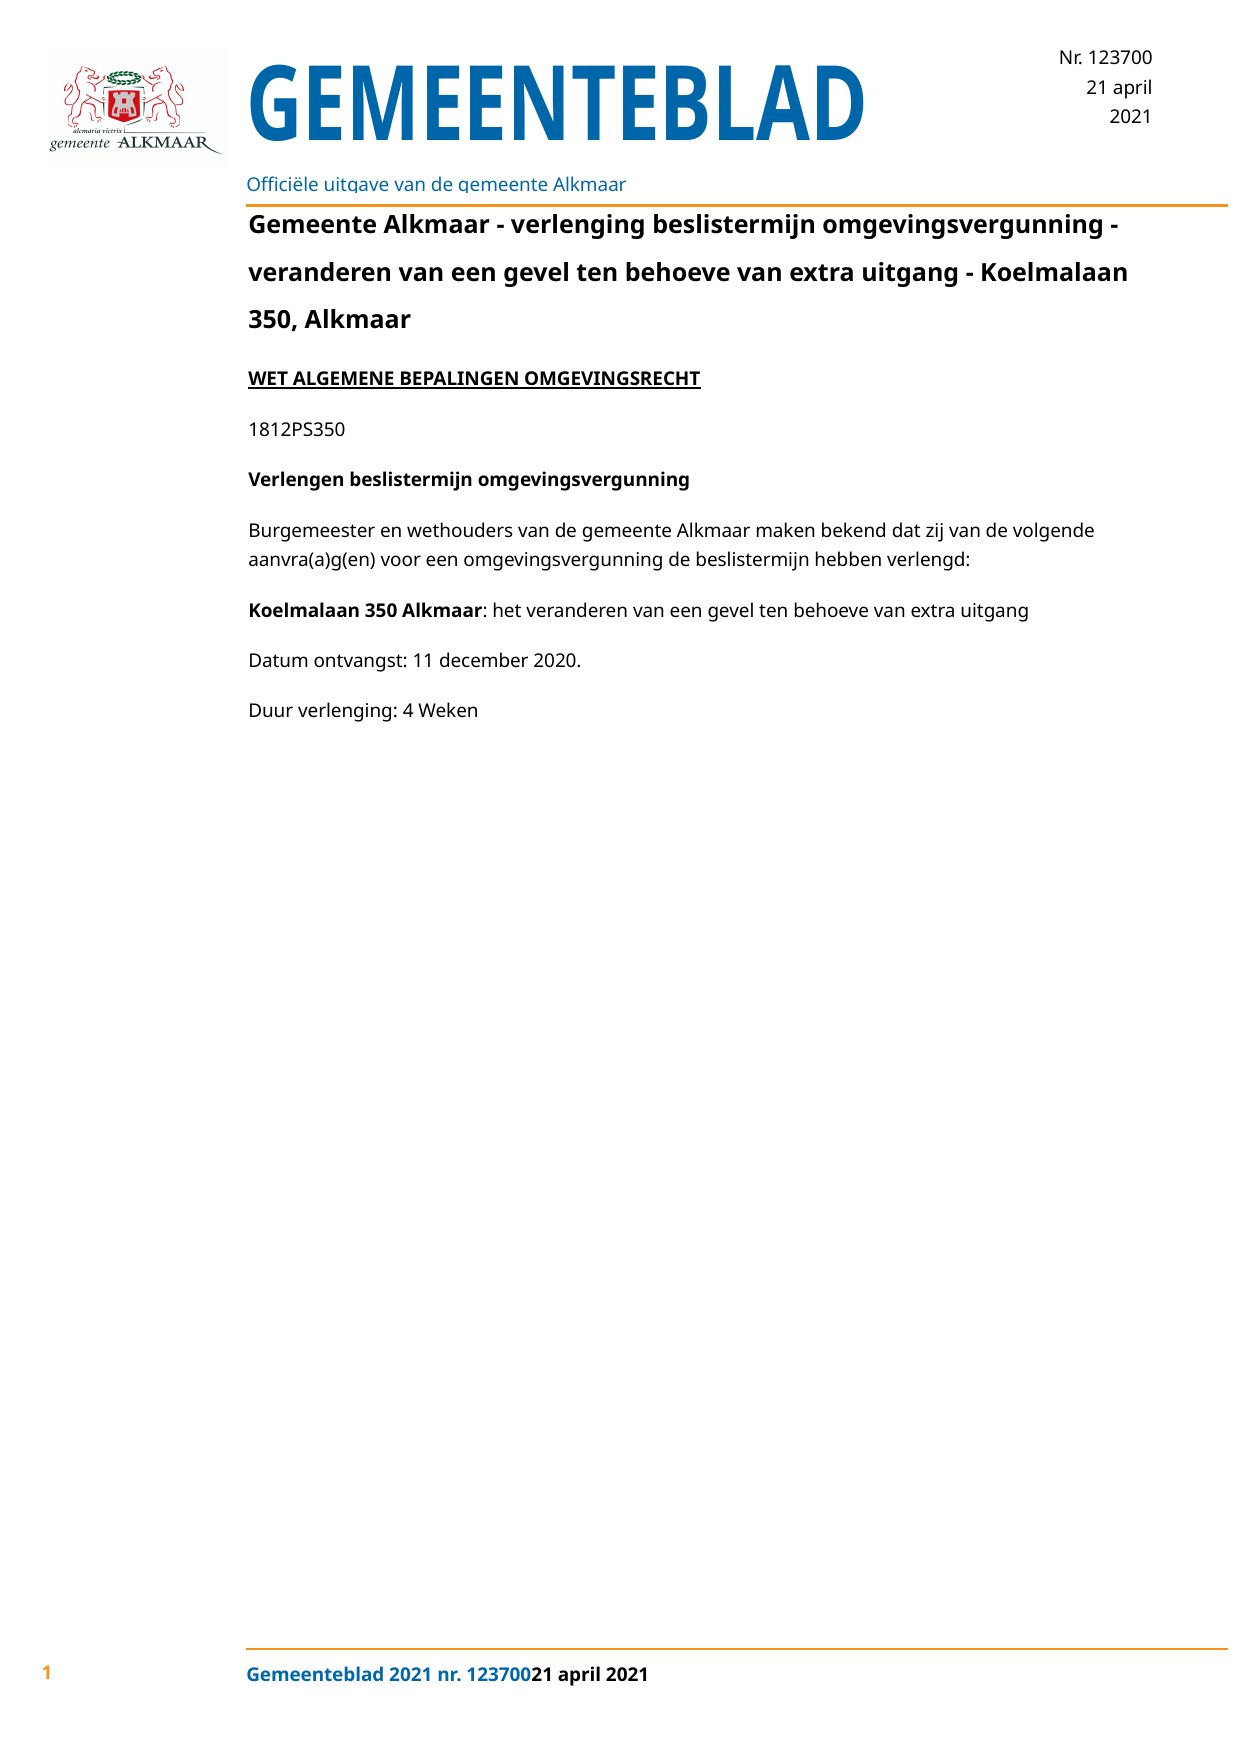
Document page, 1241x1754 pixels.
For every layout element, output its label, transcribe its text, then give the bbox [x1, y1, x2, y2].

text Verlengen beslistermijn omgevingsvergunning [248, 466, 1152, 492]
text Burgemeester en wethouders van de gemeente Alkmaar maken bekend dat zij van de volgende aanvra(a)g(en) voor een omgevingsvergunning de beslistermijn hebben verlengd: [248, 517, 1152, 572]
text Gemeente Alkmaar - verlenging beslistermijn omgevingsvergunning - veranderen van een gevel ten behoeve van extra uitgang - Koelmalaan 350, Alkmaar [248, 207, 1152, 336]
text 1812PS350 [248, 416, 1152, 442]
text Duur verlenging: 4 Weken [248, 698, 1152, 723]
picture [41, 47, 231, 172]
text WET ALGEMENE BEPALINGEN OMGEVINGSRECHT [248, 366, 1152, 391]
text Datum ontvangst: 11 december 2020. [248, 647, 1152, 673]
text Koelmalaan 350 Alkmaar: het veranderen van een gevel ten behoeve van extra uitgang [248, 597, 1152, 622]
